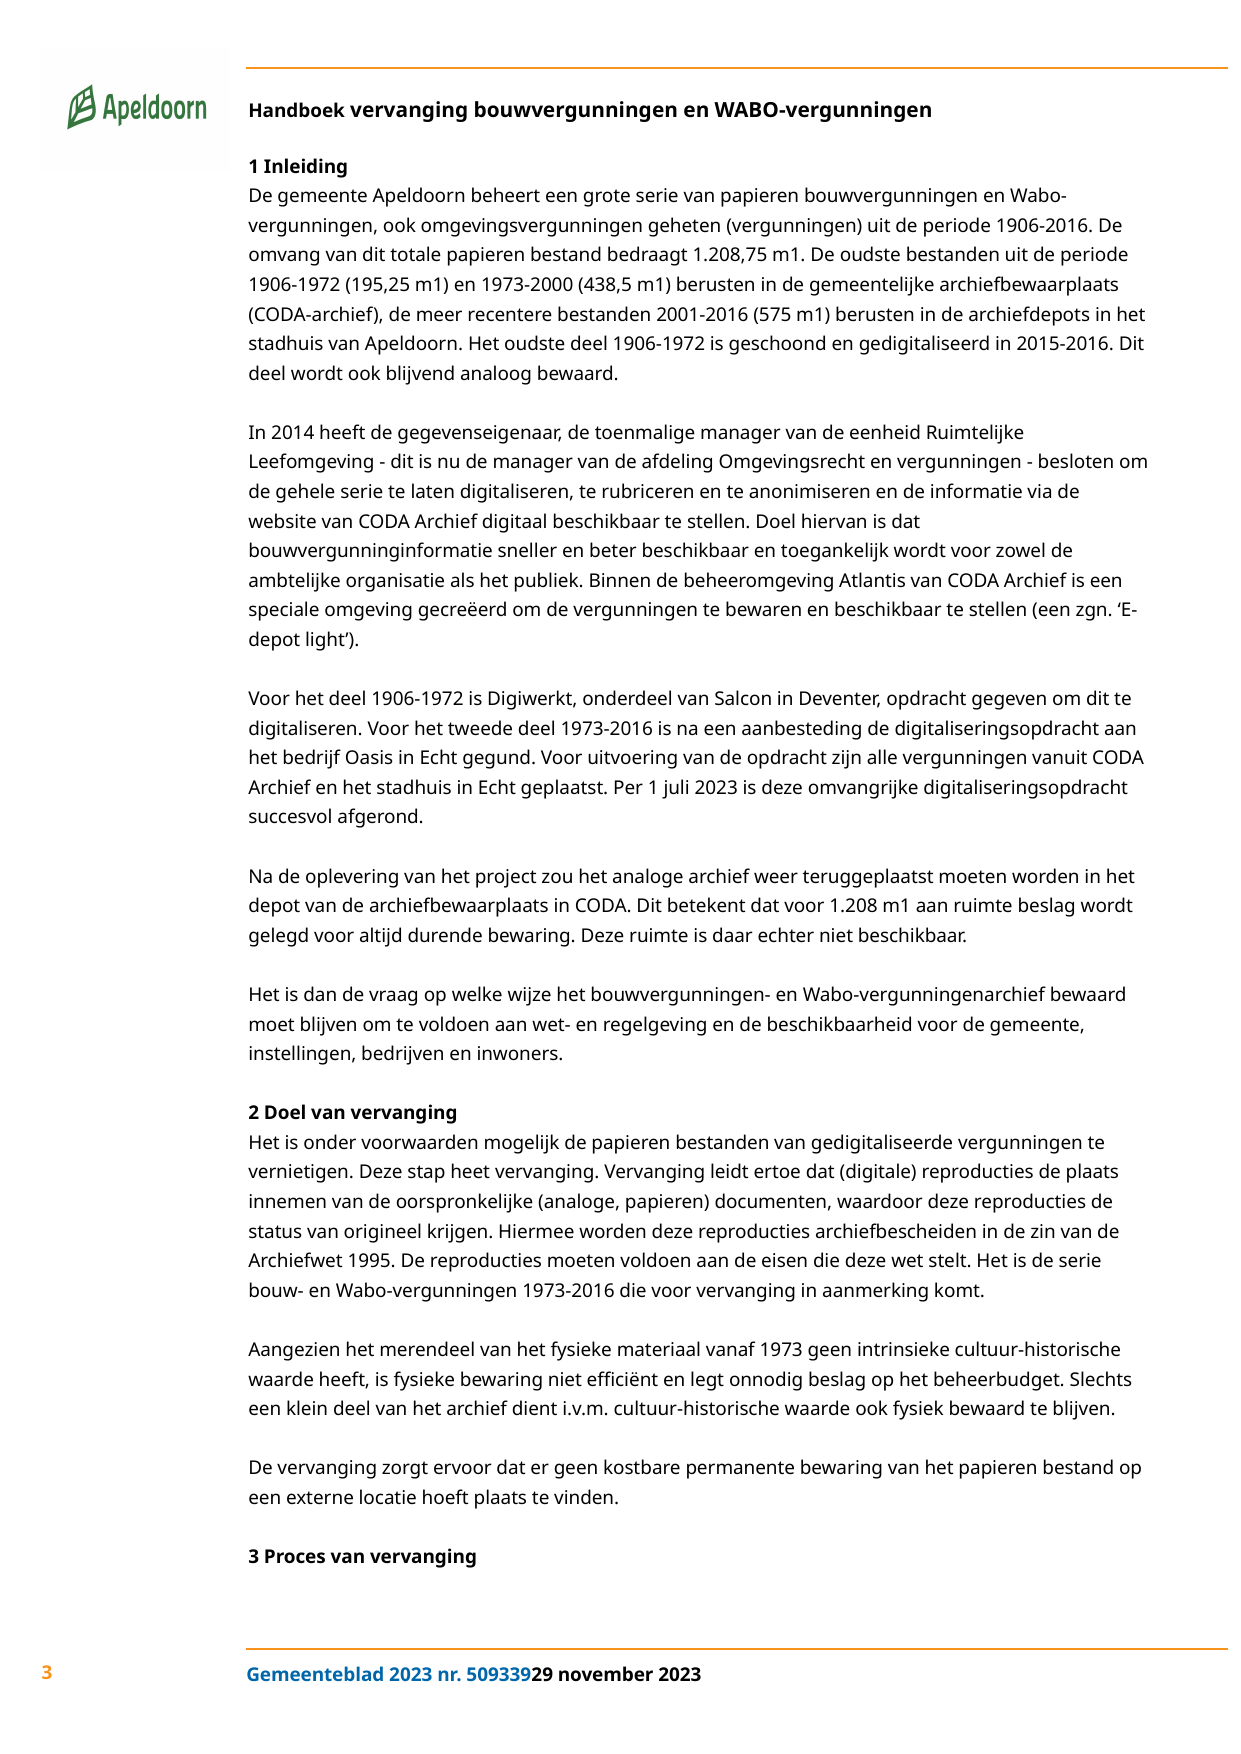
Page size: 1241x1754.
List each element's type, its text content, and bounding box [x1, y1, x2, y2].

picture [41, 47, 231, 172]
text 3 Proces van vervanging [248, 1543, 1152, 1569]
text In 2014 heeft de gegevenseigenaar, de toenmalige manager van de eenheid Ruimtelijke Leefomgeving - dit is nu de manager van de afdeling Omgevingsrecht en vergunningen - besloten om de gehele serie te laten digitaliseren, te rubriceren en te anonimiseren en de informatie via de website van CODA Archief digitaal beschikbaar te stellen. Doel hiervan is dat bouwvergunninginformatie sneller en beter beschikbaar en toegankelijk wordt voor zowel de ambtelijke organisatie als het publiek. Binnen de beheeromgeving Atlantis van CODA Archief is een speciale omgeving gecreëerd om de vergunningen te bewaren en beschikbaar te stellen (een zgn. ‘E-depot light’). [248, 419, 1152, 652]
text Na de oplevering van het project zou het analoge archief weer teruggeplaatst moeten worden in het depot van de archiefbewaarplaats in CODA. Dit betekent dat voor 1.208 m1 aan ruimte beslag wordt gelegd voor altijd durende bewaring. Deze ruimte is daar echter niet beschikbaar. [248, 863, 1152, 948]
text Aangezien het merendeel van het fysieke materiaal vanaf 1973 geen intrinsieke cultuur-historische waarde heeft, is fysieke bewaring niet efficiënt en legt onnodig beslag op het beheerbudget. Slechts een klein deel van het archief dient i.v.m. cultuur-historische waarde ook fysiek bewaard te blijven. [248, 1336, 1152, 1421]
text Het is onder voorwaarden mogelijk de papieren bestanden van gedigitaliseerde vergunningen te vernietigen. Deze stap heet vervanging. Vervanging leidt ertoe dat (digitale) reproducties de plaats innemen van de oorspronkelijke (analoge, papieren) documenten, waardoor deze reproducties de status van origineel krijgen. Hiermee worden deze reproducties archiefbescheiden in de zin van de Archiefwet 1995. De reproducties moeten voldoen aan de eisen die deze wet stelt. Het is de serie bouw- en Wabo-vergunningen 1973-2016 die voor vervanging in aanmerking komt. [248, 1129, 1152, 1303]
text 2 Doel van vervanging [248, 1099, 1152, 1125]
text 1 Inleiding [248, 153, 1152, 179]
text Het is dan de vraag op welke wijze het bouwvergunningen- en Wabo-vergunningenarchief bewaard moet blijven om te voldoen aan wet- en regelgeving en de beschikbaarheid voor de gemeente, instellingen, bedrijven en inwoners. [248, 981, 1152, 1066]
text De gemeente Apeldoorn beheert een grote serie van papieren bouwvergunningen en Wabo-vergunningen, ook omgevingsvergunningen geheten (vergunningen) uit de periode 1906-2016. De omvang van dit totale papieren bestand bedraagt 1.208,75 m1. De oudste bestanden uit de periode 1906-1972 (195,25 m1) en 1973-2000 (438,5 m1) berusten in de gemeentelijke archiefbewaarplaats (CODA-archief), de meer recentere bestanden 2001-2016 (575 m1) berusten in de archiefdepots in het stadhuis van Apeldoorn. Het oudste deel 1906-1972 is geschoond en gedigitaliseerd in 2015-2016. Dit deel wordt ook blijvend analoog bewaard. [248, 182, 1152, 386]
text De vervanging zorgt ervoor dat er geen kostbare permanente bewaring van het papieren bestand op een externe locatie hoeft plaats te vinden. [248, 1454, 1152, 1510]
text Handboek vervanging bouwvergunningen en WABO-vergunningen [248, 95, 1152, 123]
text Voor het deel 1906-1972 is Digiwerkt, onderdeel van Salcon in Deventer, opdracht gegeven om dit te digitaliseren. Voor het tweede deel 1973-2016 is na een aanbesteding de digitaliseringsopdracht aan het bedrijf Oasis in Echt gegund. Voor uitvoering van de opdracht zijn alle vergunningen vanuit CODA Archief en het stadhuis in Echt geplaatst. Per 1 juli 2023 is deze omvangrijke digitaliseringsopdracht succesvol afgerond. [248, 685, 1152, 829]
